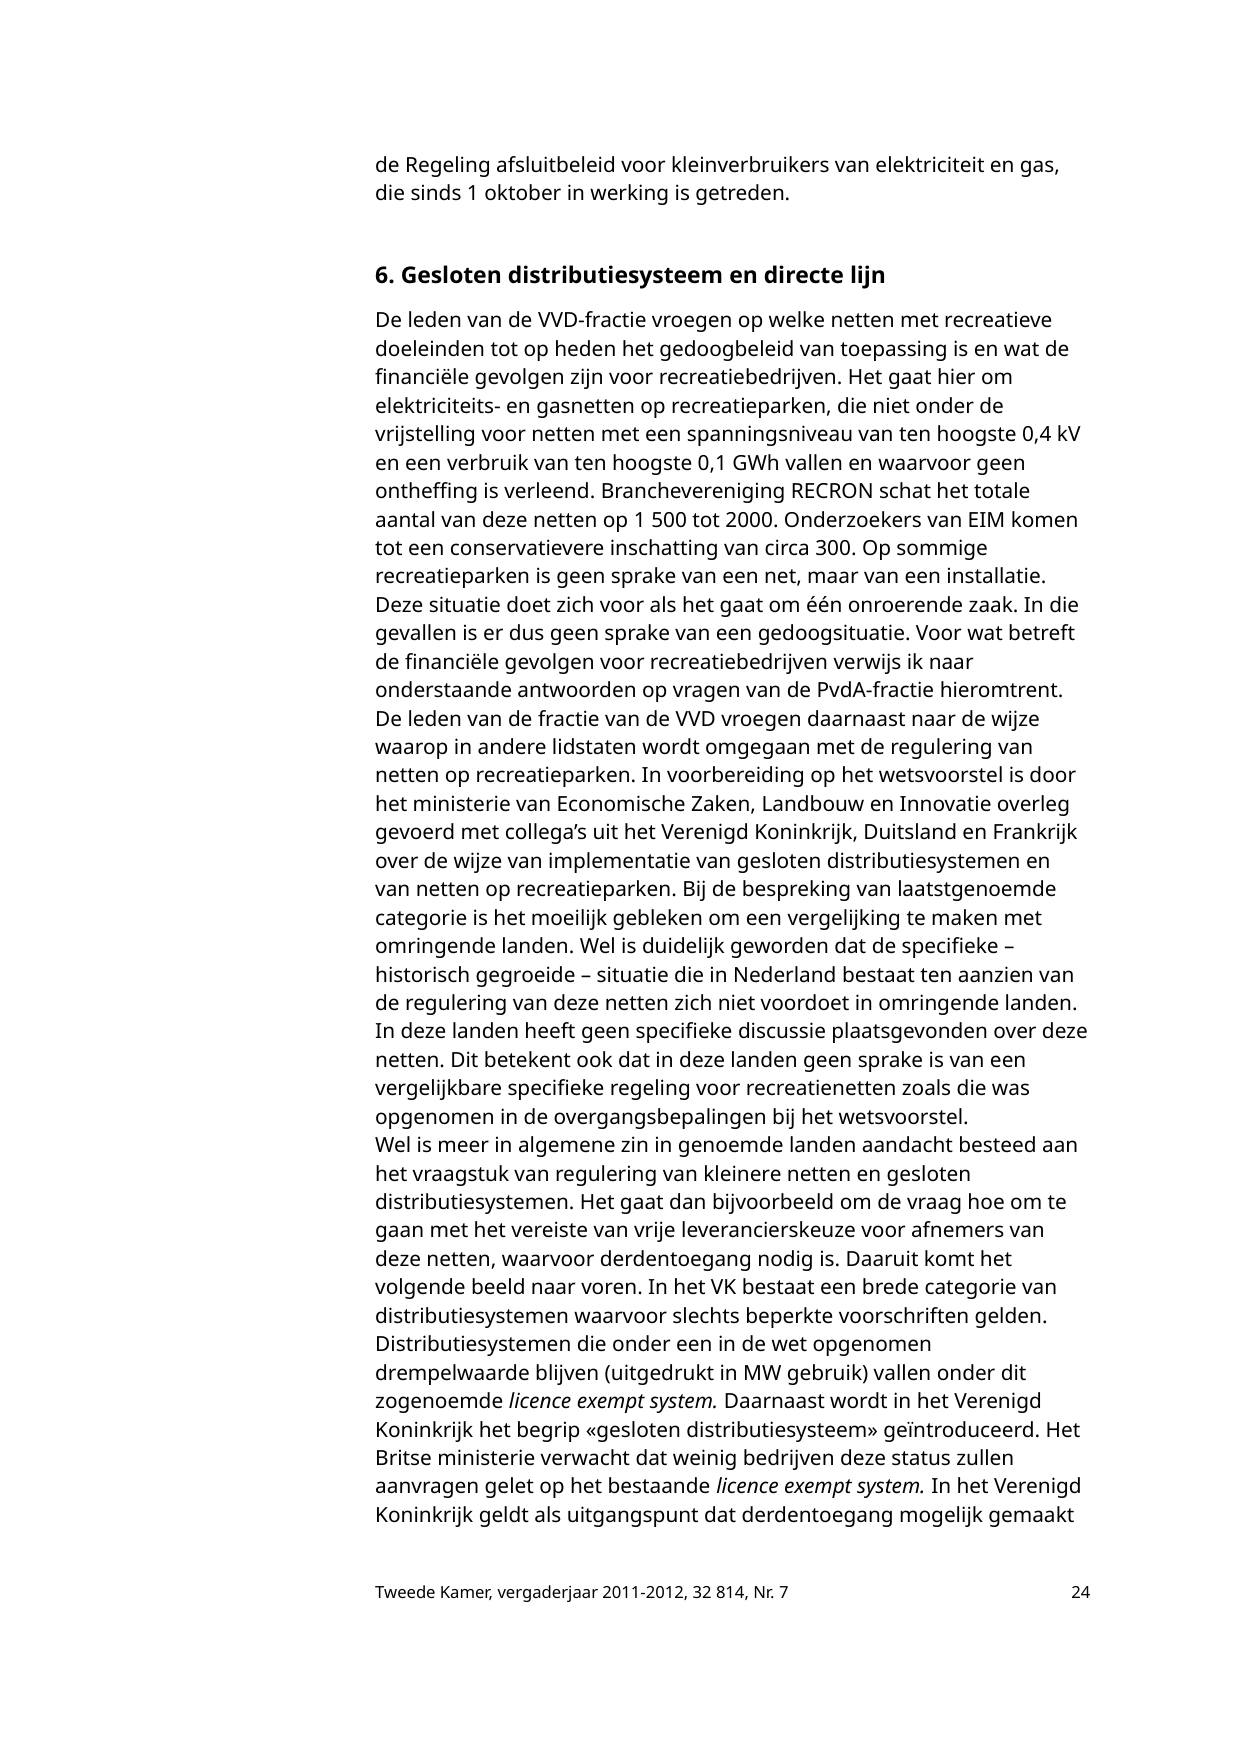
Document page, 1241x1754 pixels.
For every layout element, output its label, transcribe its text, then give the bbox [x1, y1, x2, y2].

text de Regeling afsluitbeleid voor kleinverbruikers van elektriciteit en gas, die sinds 1 oktober in werking is getreden. [375, 150, 1090, 207]
subtitle 6. Gesloten distributiesysteem en directe lijn [375, 259, 1090, 291]
text De leden van de fractie van de VVD vroegen daarnaast naar de wijze waarop in andere lidstaten wordt omgegaan met de regulering van netten op recreatieparken. In voorbereiding op het wetsvoorstel is door het ministerie van Economische Zaken, Landbouw en Innovatie overleg gevoerd met collega’s uit het Verenigd Koninkrijk, Duitsland en Frankrijk over de wijze van implementatie van gesloten distributiesystemen en van netten op recreatieparken. Bij de bespreking van laatstgenoemde categorie is het moeilijk gebleken om een vergelijking te maken met omringende landen. Wel is duidelijk geworden dat de specifieke – historisch gegroeide – situatie die in Nederland bestaat ten aanzien van de regulering van deze netten zich niet voordoet in omringende landen. In deze landen heeft geen specifieke discussie plaatsgevonden over deze netten. Dit betekent ook dat in deze landen geen sprake is van een vergelijkbare specifieke regeling voor recreatienetten zoals die was opgenomen in de overgangsbepalingen bij het wetsvoorstel. [375, 704, 1090, 1130]
text Wel is meer in algemene zin in genoemde landen aandacht besteed aan het vraagstuk van regulering van kleinere netten en gesloten distributiesystemen. Het gaat dan bijvoorbeeld om de vraag hoe om te gaan met het vereiste van vrije leverancierskeuze voor afnemers van deze netten, waarvoor derdentoegang nodig is. Daaruit komt het volgende beeld naar voren. In het VK bestaat een brede categorie van distributiesystemen waarvoor slechts beperkte voorschriften gelden. Distributiesystemen die onder een in de wet opgenomen drempelwaarde blijven (uitgedrukt in MW gebruik) vallen onder dit zogenoemde licence exempt system. Daarnaast wordt in het Verenigd Koninkrijk het begrip «gesloten distributiesysteem» geïntroduceerd. Het Britse ministerie verwacht dat weinig bedrijven deze status zullen aanvragen gelet op het bestaande licence exempt system. In het Verenigd Koninkrijk geldt als uitgangspunt dat derdentoegang mogelijk gemaakt [375, 1130, 1090, 1528]
text De leden van de VVD-fractie vroegen op welke netten met recreatieve doeleinden tot op heden het gedoogbeleid van toepassing is en wat de financiële gevolgen zijn voor recreatiebedrijven. Het gaat hier om elektriciteits- en gasnetten op recreatieparken, die niet onder de vrijstelling voor netten met een spanningsniveau van ten hoogste 0,4 kV en een verbruik van ten hoogste 0,1 GWh vallen en waarvoor geen ontheffing is verleend. Branchevereniging RECRON schat het totale aantal van deze netten op 1 500 tot 2000. Onderzoekers van EIM komen tot een conservatievere inschatting van circa 300. Op sommige recreatieparken is geen sprake van een net, maar van een installatie. Deze situatie doet zich voor als het gaat om één onroerende zaak. In die gevallen is er dus geen sprake van een gedoogsituatie. Voor wat betreft de financiële gevolgen voor recreatiebedrijven verwijs ik naar onderstaande antwoorden op vragen van de PvdA-fractie hieromtrent. [375, 306, 1090, 704]
